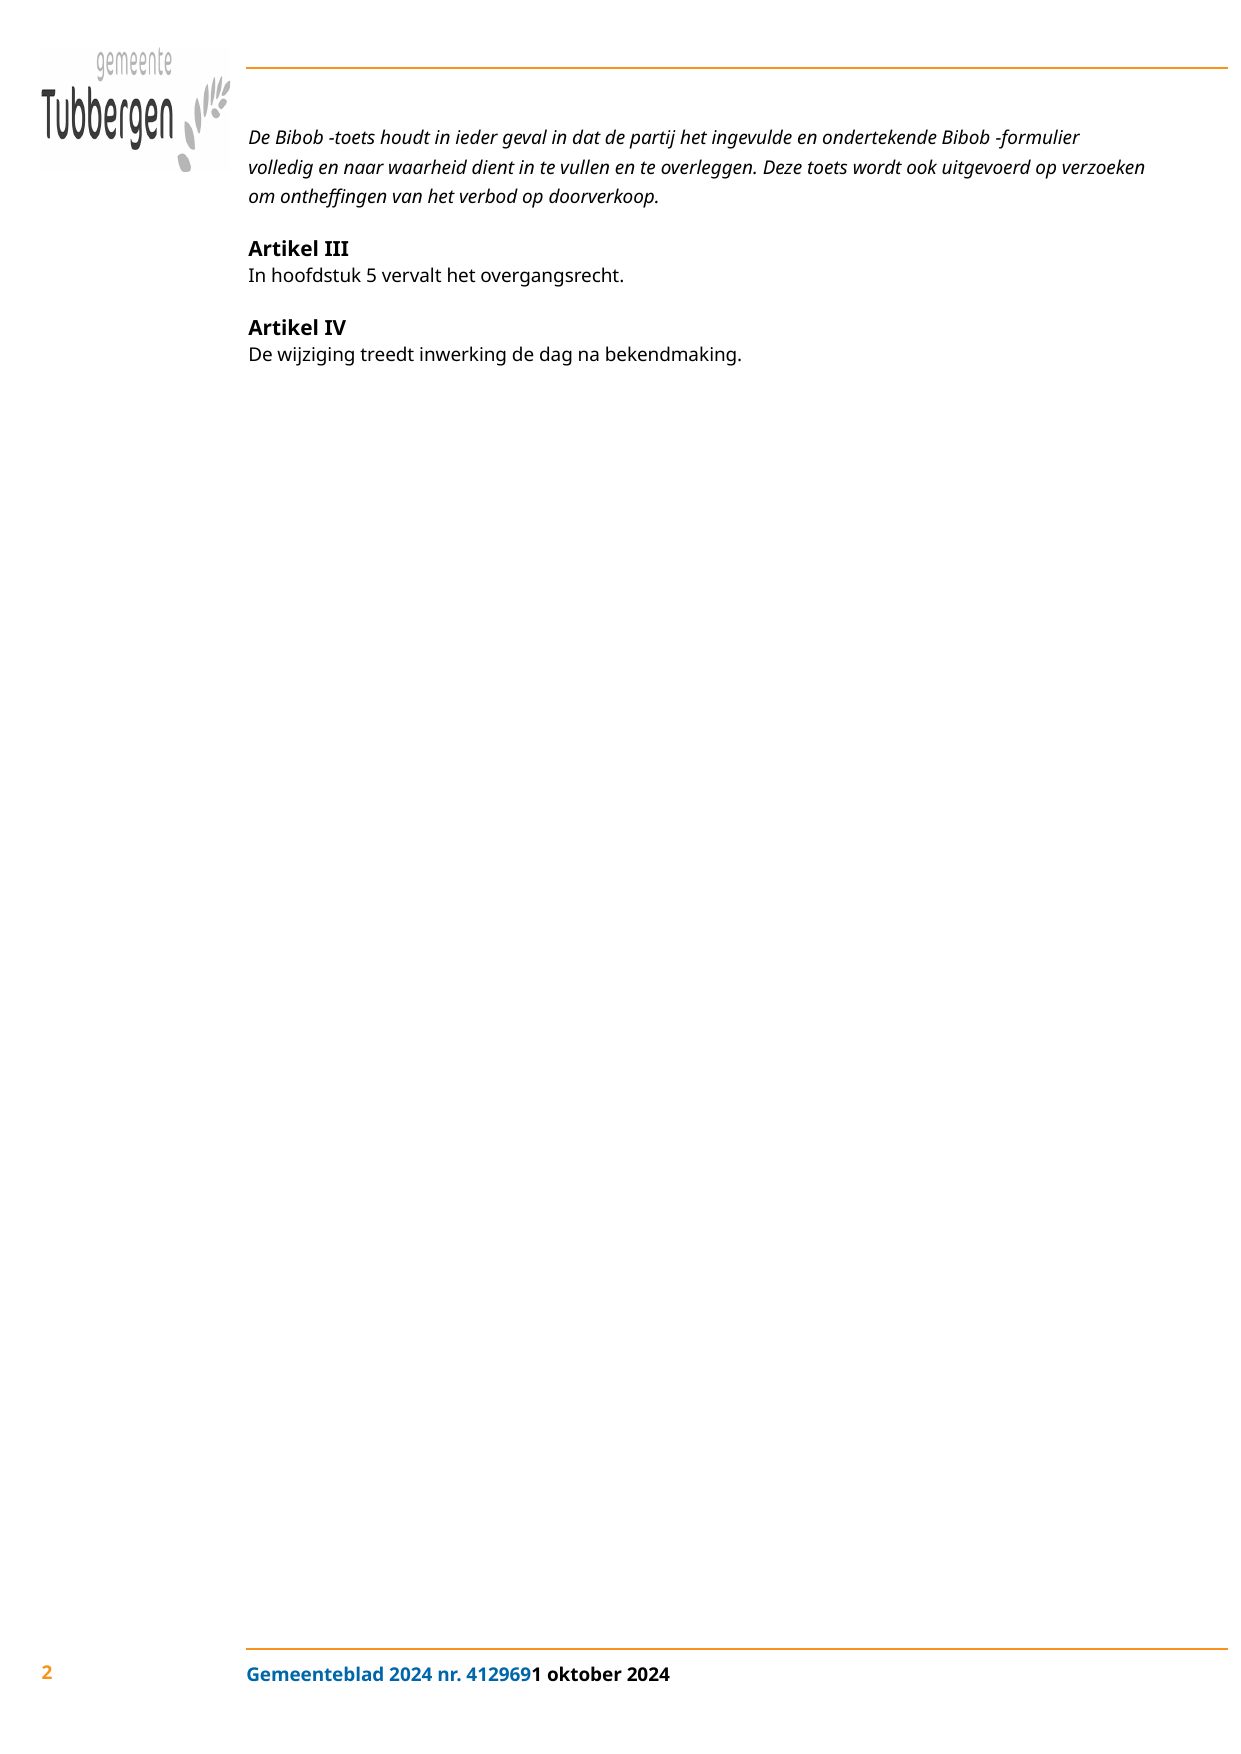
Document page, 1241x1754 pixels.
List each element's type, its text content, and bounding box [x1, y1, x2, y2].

text In hoofdstuk 5 vervalt het overgangsrecht. [248, 262, 1152, 288]
text Artikel III [248, 234, 1152, 262]
text De wijziging treedt inwerking de dag na bekendmaking. [248, 341, 1152, 367]
text Artikel IV [248, 313, 1152, 341]
picture [41, 47, 231, 172]
text De Bibob -toets houdt in ieder geval in dat de partij het ingevulde en ondertekende Bibob -formulier volledig en naar waarheid dient in te vullen en te overleggen. Deze toets wordt ook uitgevoerd op verzoeken om ontheffingen van het verbod op doorverkoop. [248, 124, 1152, 209]
